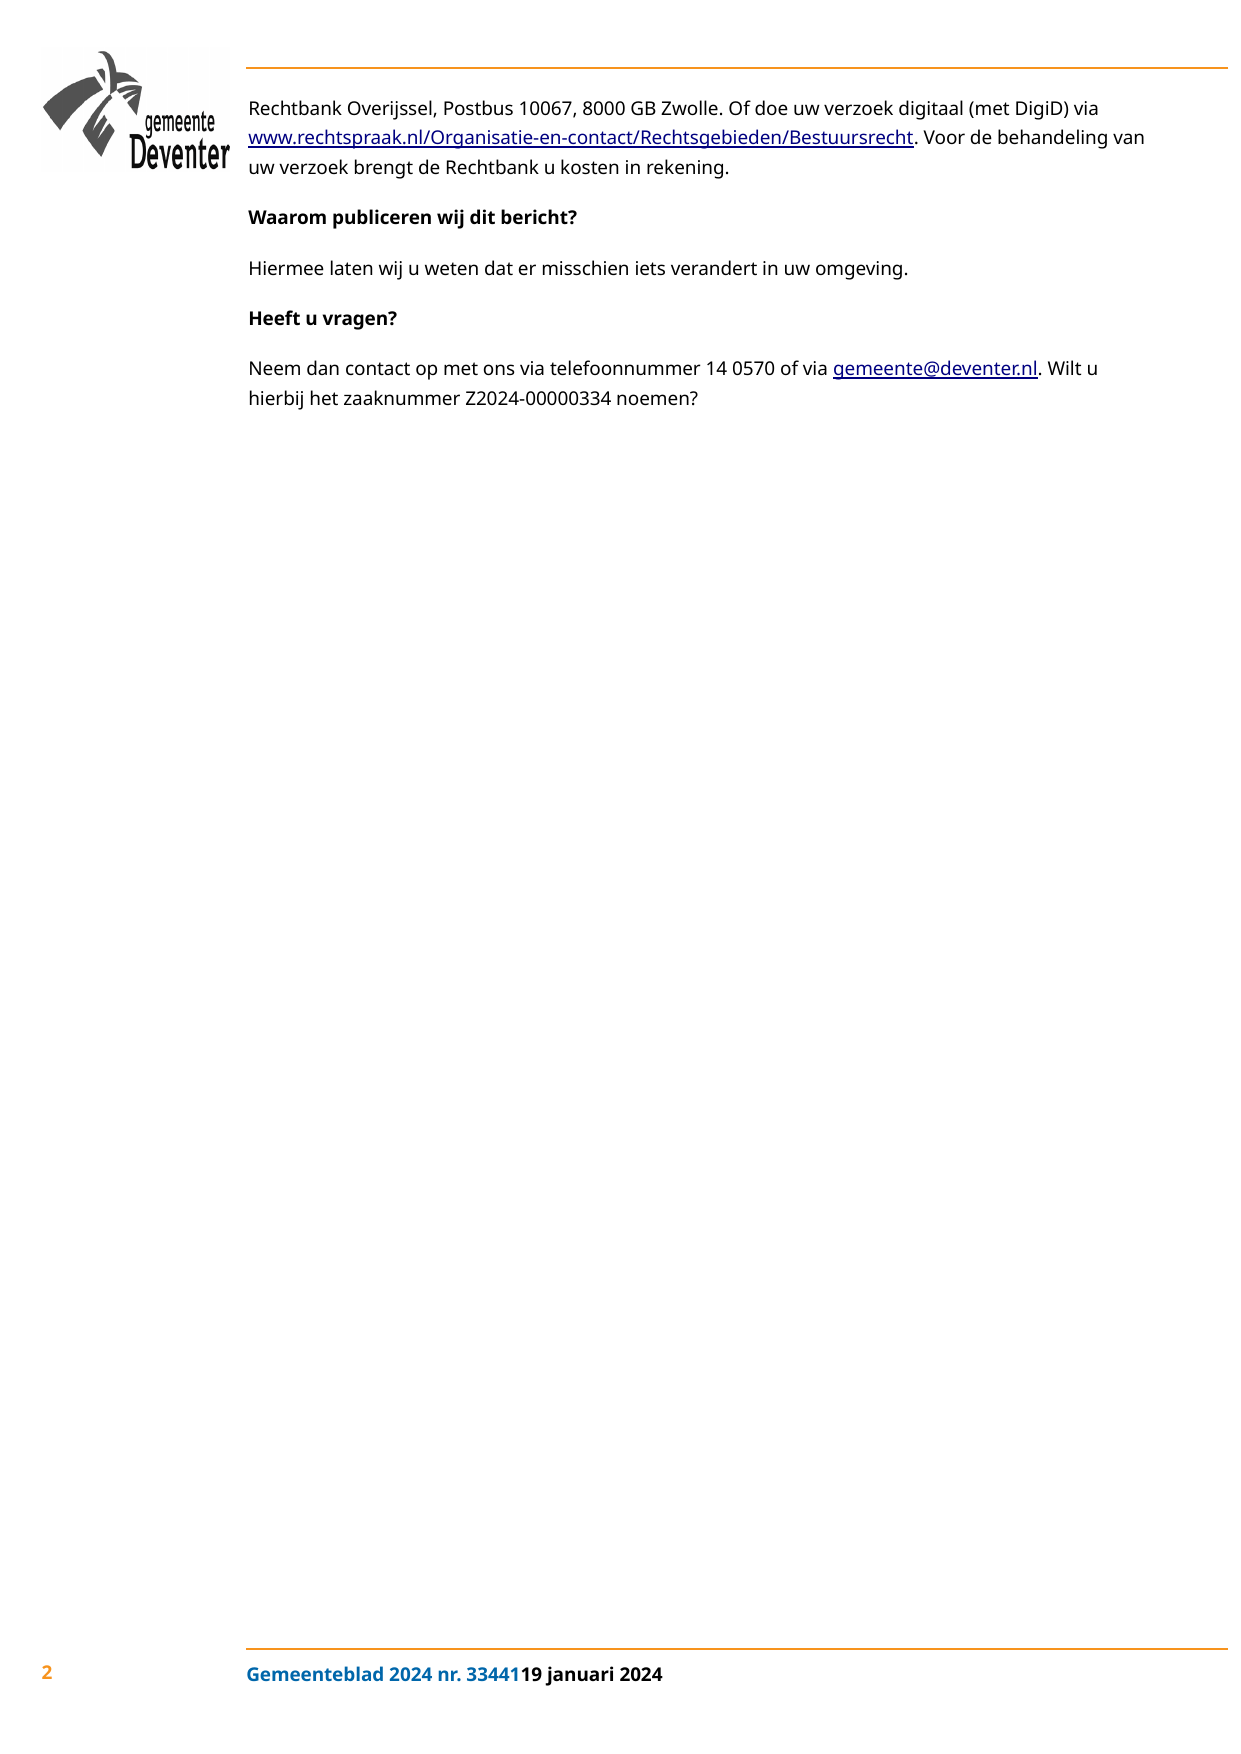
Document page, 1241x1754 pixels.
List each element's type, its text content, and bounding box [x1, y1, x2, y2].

text Hiermee laten wij u weten dat er misschien iets verandert in uw omgeving. [248, 255, 1152, 281]
text Rechtbank Overijssel, Postbus 10067, 8000 GB Zwolle. Of doe uw verzoek digitaal (met DigiD) via www.rechtspraak.nl/Organisatie-en-contact/Rechtsgebieden/Bestuursrecht. Voor de behandeling van uw verzoek brengt de Rechtbank u kosten in rekening. [248, 95, 1152, 180]
text Neem dan contact op met ons via telefoonnummer 14 0570 of via gemeente@deventer.nl. Wilt u hierbij het zaaknummer Z2024-00000334 noemen? [248, 356, 1152, 411]
text Heeft u vragen? [248, 305, 1152, 331]
text Waarom publiceren wij dit bericht? [248, 204, 1152, 230]
picture [41, 47, 231, 172]
